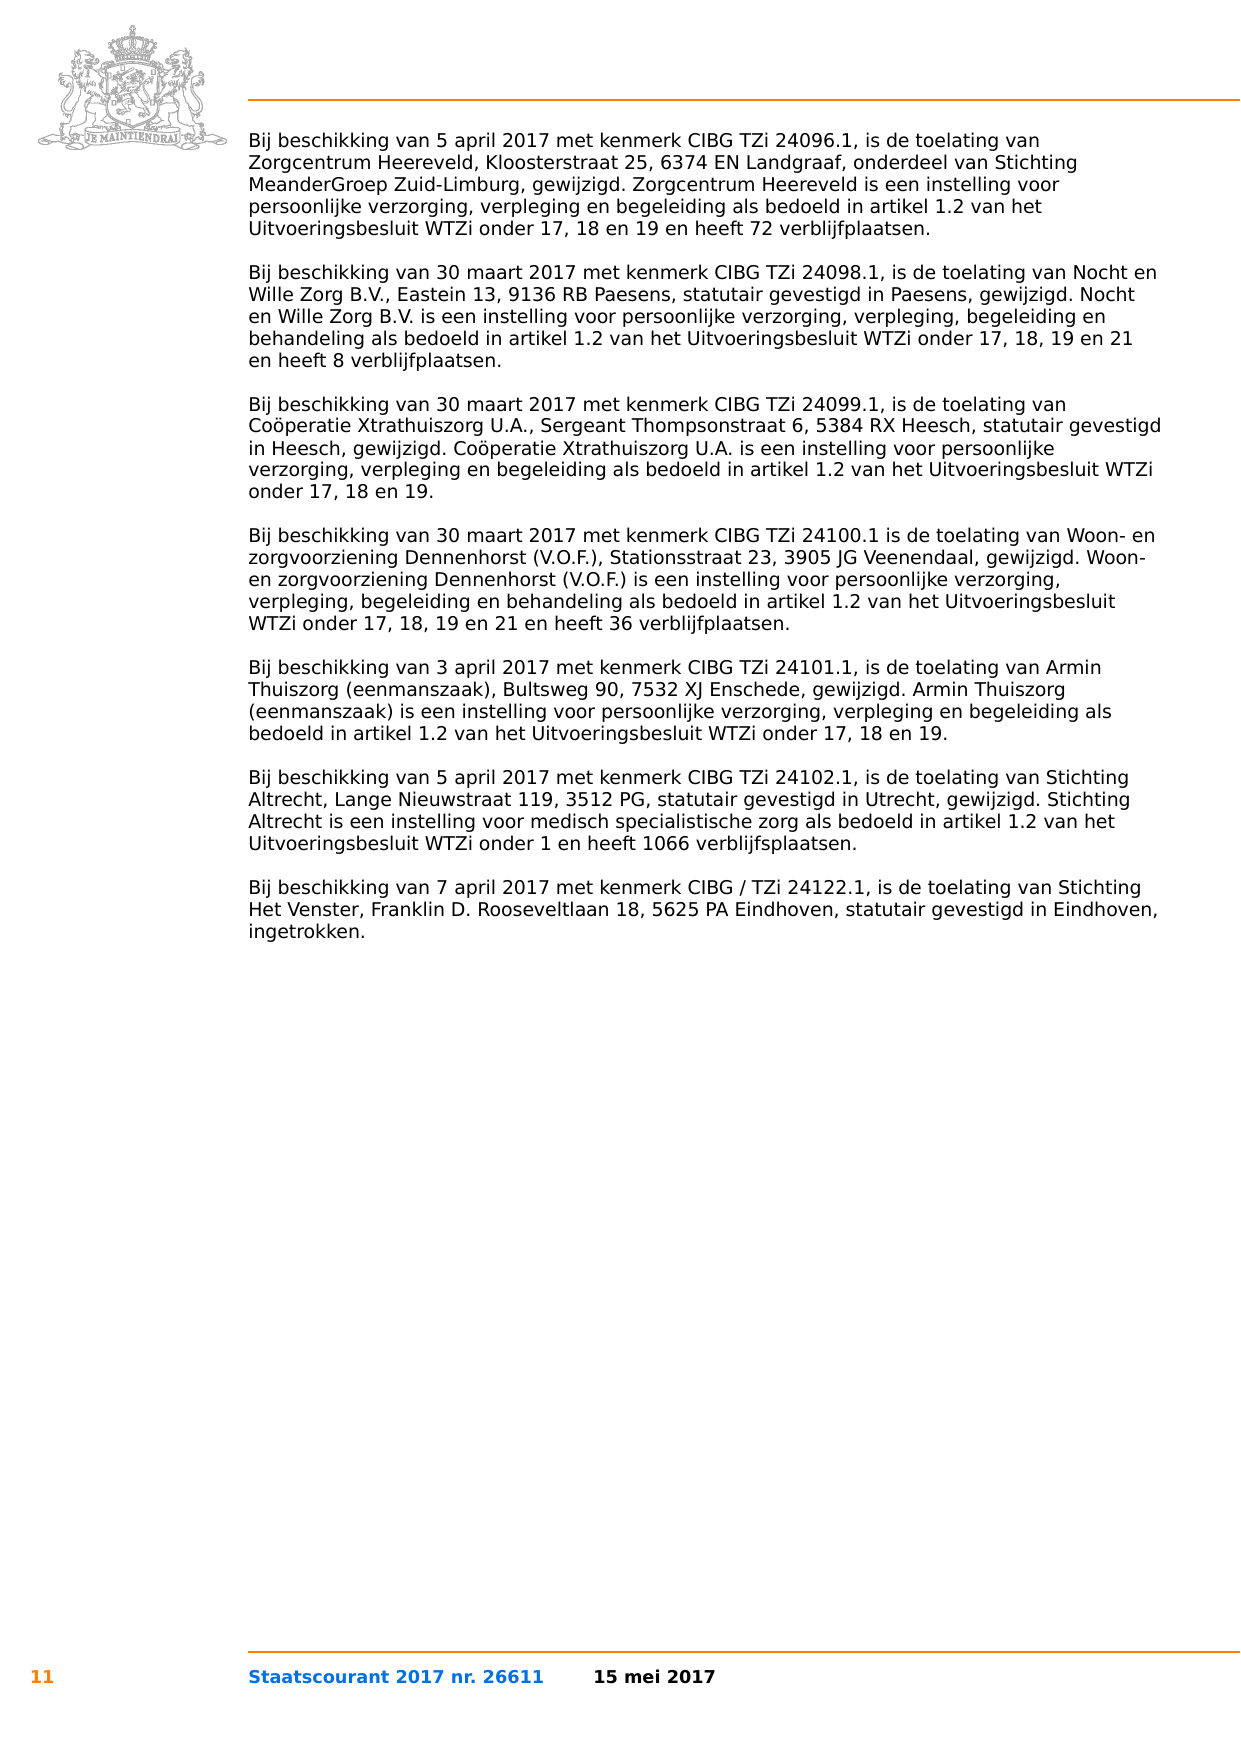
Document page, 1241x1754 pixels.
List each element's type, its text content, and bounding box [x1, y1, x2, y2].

text Bij beschikking van 5 april 2017 met kenmerk CIBG TZi 24102.1, is de toelating van Stichting Altrecht, Lange Nieuwstraat 119, 3512 PG, statutair gevestigd in Utrecht, gewijzigd. Stichting Altrecht is een instelling voor medisch specialistische zorg als bedoeld in artikel 1.2 van het Uitvoeringsbesluit WTZi onder 1 en heeft 1066 verblijfsplaatsen. [248, 767, 1163, 855]
text Bij beschikking van 30 maart 2017 met kenmerk CIBG TZi 24099.1, is de toelating van Coöperatie Xtrathuiszorg U.A., Sergeant Thompsonstraat 6, 5384 RX Heesch, statutair gevestigd in Heesch, gewijzigd. Coöperatie Xtrathuiszorg U.A. is een instelling voor persoonlijke verzorging, verpleging en begeleiding als bedoeld in artikel 1.2 van het Uitvoeringsbesluit WTZi onder 17, 18 en 19. [248, 393, 1163, 503]
text Bij beschikking van 5 april 2017 met kenmerk CIBG TZi 24096.1, is de toelating van Zorgcentrum Heereveld, Kloosterstraat 25, 6374 EN Landgraaf, onderdeel van Stichting MeanderGroep Zuid-Limburg, gewijzigd. Zorgcentrum Heereveld is een instelling voor persoonlijke verzorging, verpleging en begeleiding als bedoeld in artikel 1.2 van het Uitvoeringsbesluit WTZi onder 17, 18 en 19 en heeft 72 verblijfplaatsen. [248, 130, 1163, 240]
text Bij beschikking van 7 april 2017 met kenmerk CIBG / TZi 24122.1, is de toelating van Stichting Het Venster, Franklin D. Rooseveltlaan 18, 5625 PA Eindhoven, statutair gevestigd in Eindhoven, ingetrokken. [248, 877, 1163, 942]
text Bij beschikking van 30 maart 2017 met kenmerk CIBG TZi 24100.1 is de toelating van Woon- en zorgvoorziening Dennenhorst (V.O.F.), Stationsstraat 23, 3905 JG Veenendaal, gewijzigd. Woon- en zorgvoorziening Dennenhorst (V.O.F.) is een instelling voor persoonlijke verzorging, verpleging, begeleiding en behandeling als bedoeld in artikel 1.2 van het Uitvoeringsbesluit WTZi onder 17, 18, 19 en 21 en heeft 36 verblijfplaatsen. [248, 525, 1163, 635]
picture [38, 25, 227, 150]
text Bij beschikking van 3 april 2017 met kenmerk CIBG TZi 24101.1, is de toelating van Armin Thuiszorg (eenmanszaak), Bultsweg 90, 7532 XJ Enschede, gewijzigd. Armin Thuiszorg (eenmanszaak) is een instelling voor persoonlijke verzorging, verpleging en begeleiding als bedoeld in artikel 1.2 van het Uitvoeringsbesluit WTZi onder 17, 18 en 19. [248, 657, 1163, 745]
text Bij beschikking van 30 maart 2017 met kenmerk CIBG TZi 24098.1, is de toelating van Nocht en Wille Zorg B.V., Eastein 13, 9136 RB Paesens, statutair gevestigd in Paesens, gewijzigd. Nocht en Wille Zorg B.V. is een instelling voor persoonlijke verzorging, verpleging, begeleiding en behandeling als bedoeld in artikel 1.2 van het Uitvoeringsbesluit WTZi onder 17, 18, 19 en 21 en heeft 8 verblijfplaatsen. [248, 262, 1163, 372]
